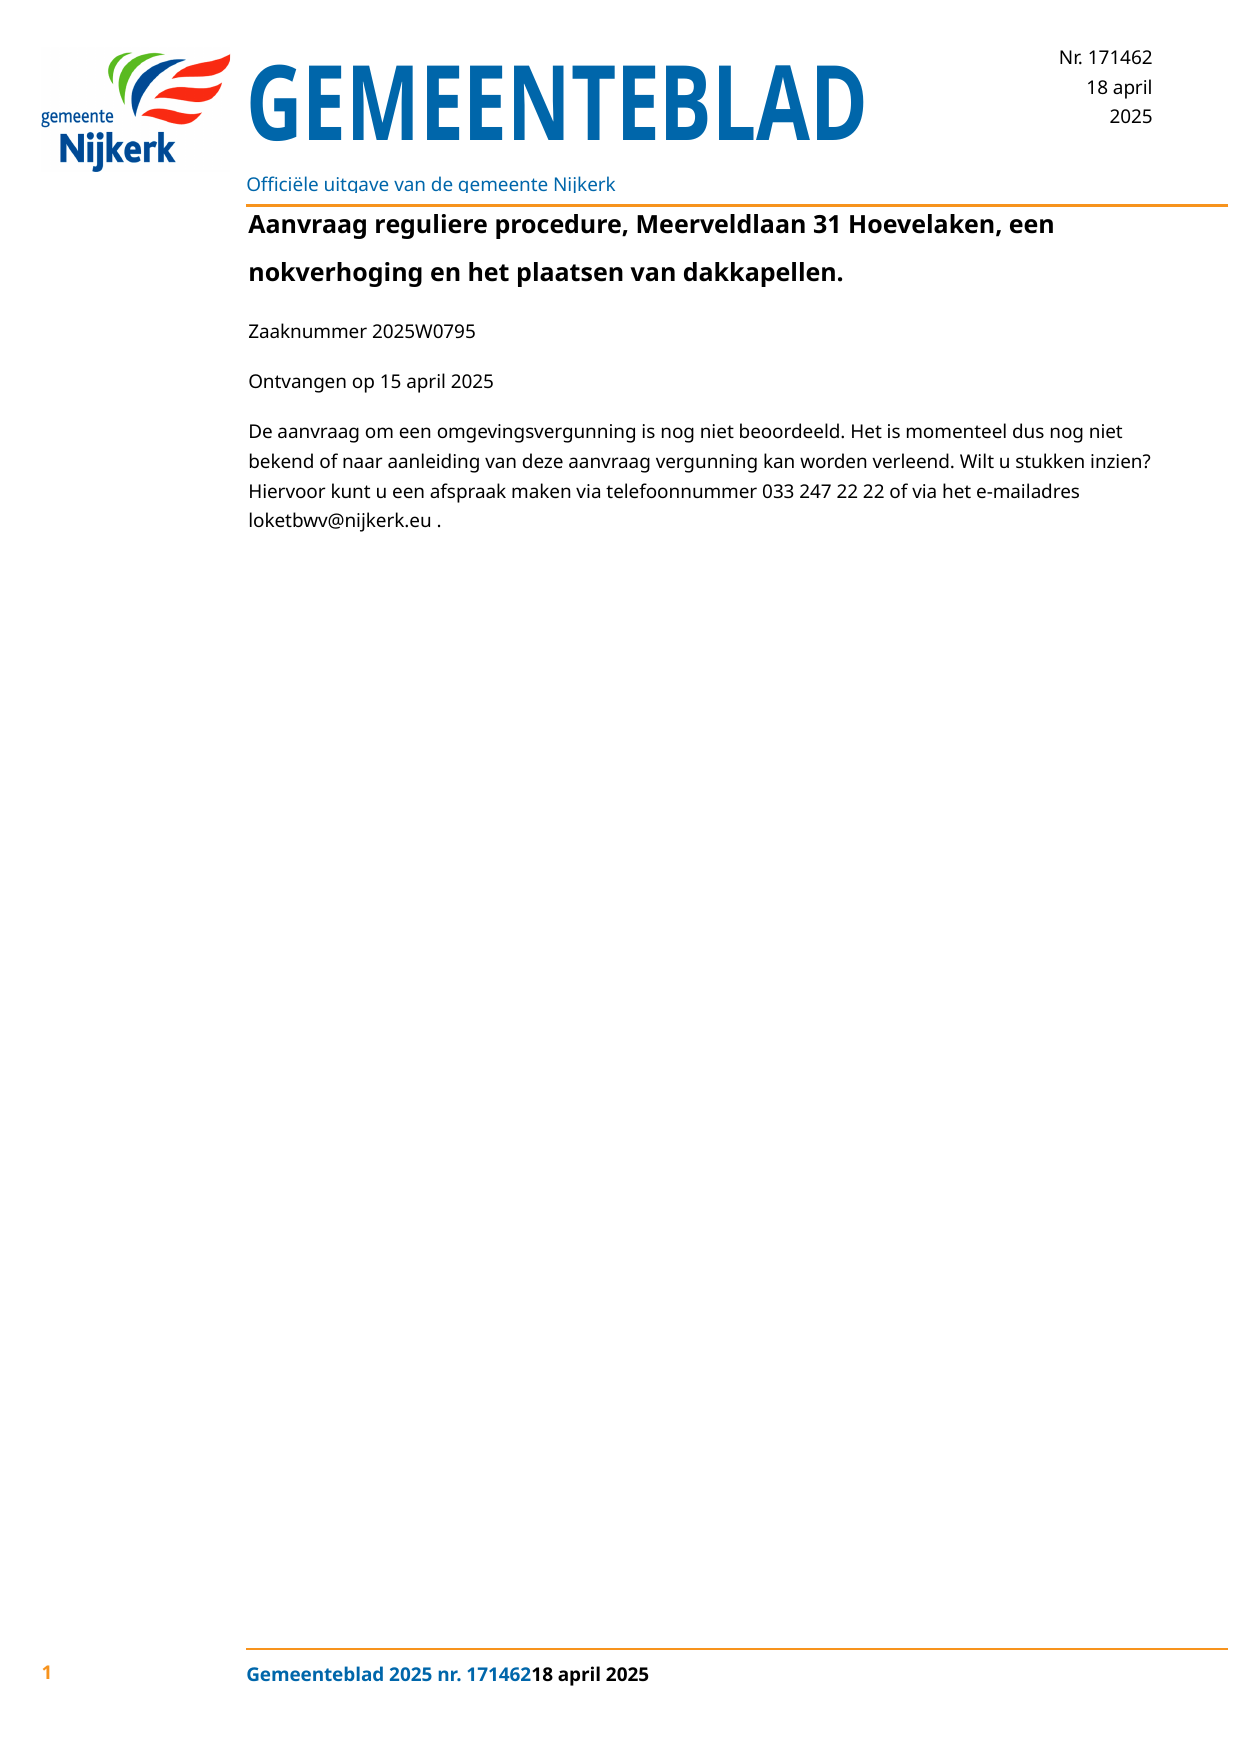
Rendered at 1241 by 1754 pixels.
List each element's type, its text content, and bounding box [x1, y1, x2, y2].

picture [41, 47, 231, 172]
text De aanvraag om een omgevingsvergunning is nog niet beoordeeld. Het is momenteel dus nog niet bekend of naar aanleiding van deze aanvraag vergunning kan worden verleend. Wilt u stukken inzien? Hiervoor kunt u een afspraak maken via telefoonnummer 033 247 22 22 of via het e-mailadres loketbwv@nijkerk.eu . [248, 419, 1152, 533]
text Ontvangen op 15 april 2025 [248, 368, 1152, 394]
text Zaaknummer 2025W0795 [248, 318, 1152, 344]
text Aanvraag reguliere procedure, Meerveldlaan 31 Hoevelaken, een nokverhoging en het plaatsen van dakkapellen. [248, 207, 1152, 288]
